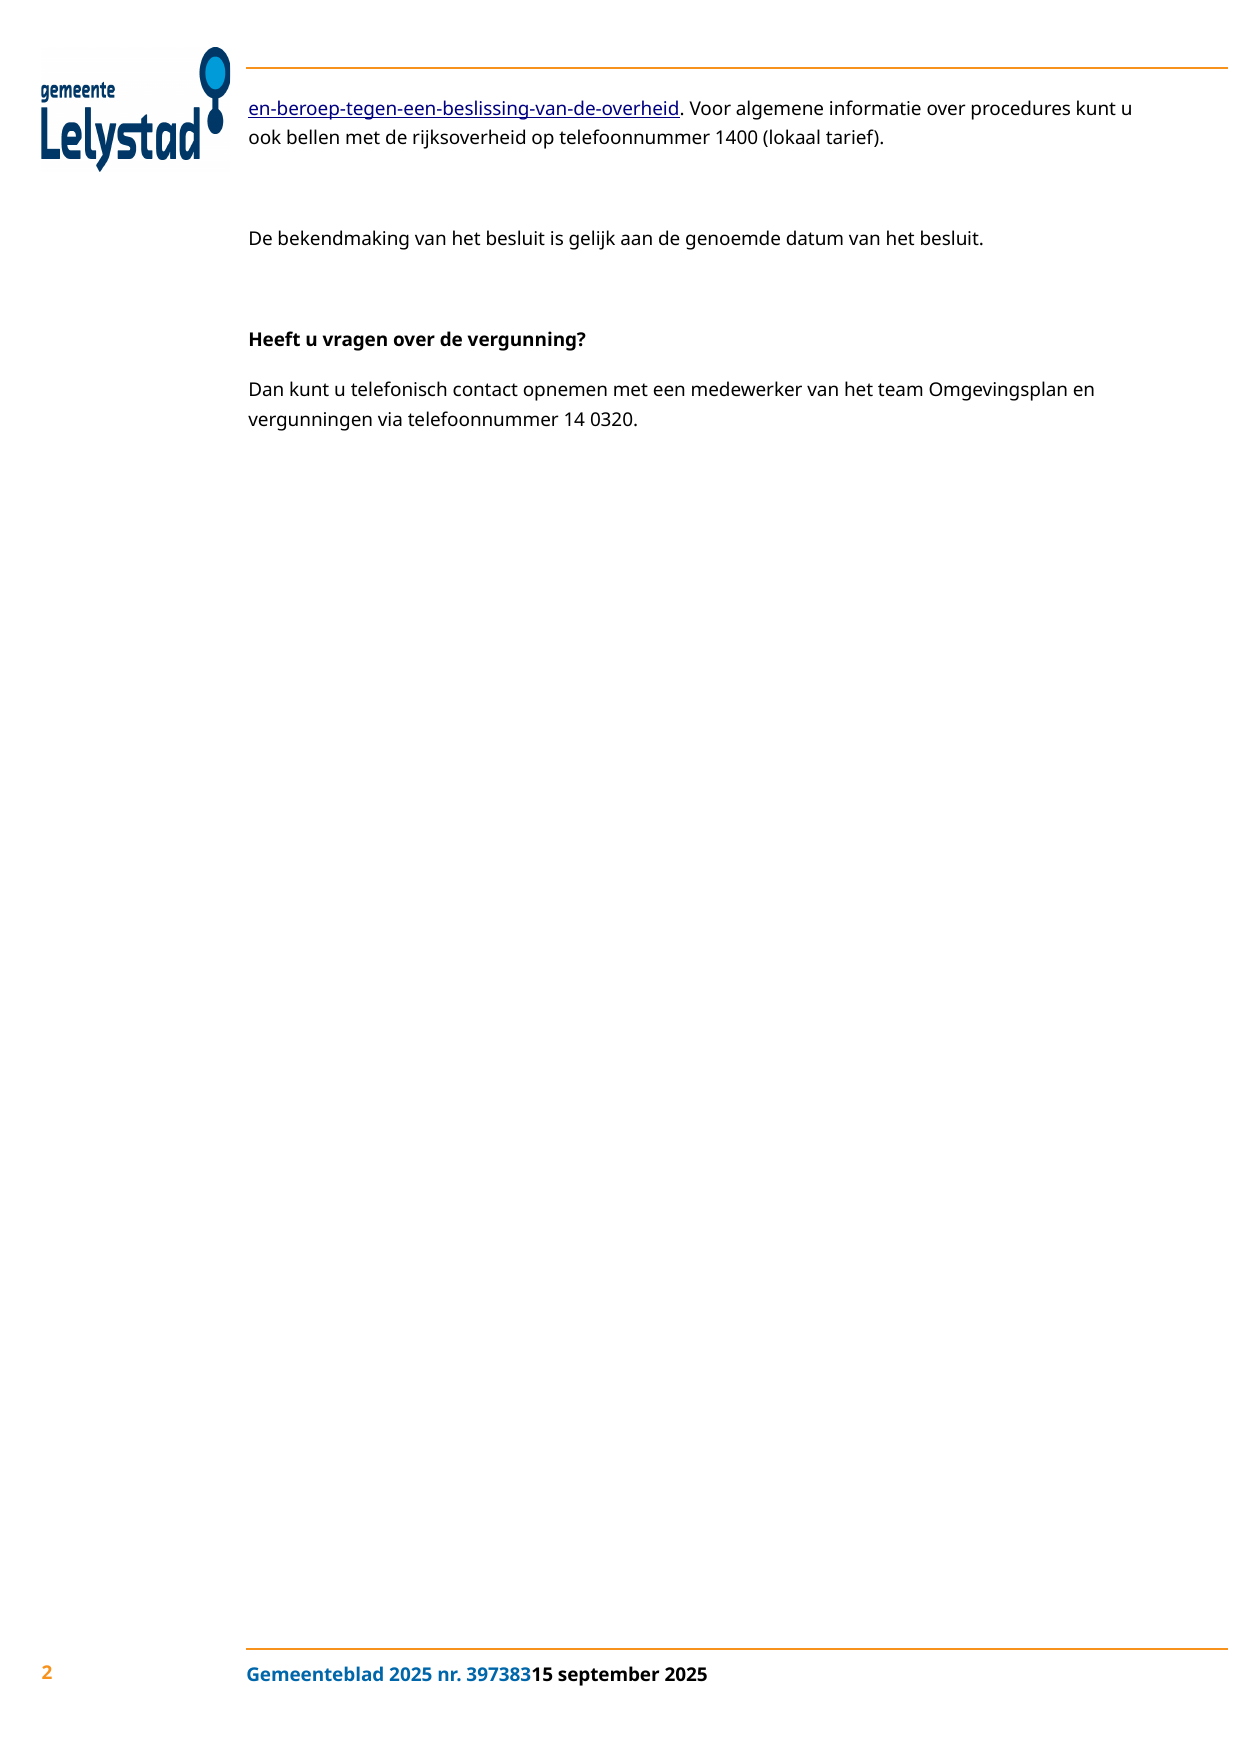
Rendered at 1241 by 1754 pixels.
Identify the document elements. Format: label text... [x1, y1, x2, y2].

text en-beroep-tegen-een-beslissing-van-de-overheid. Voor algemene informatie over procedures kunt u ook bellen met de rijksoverheid op telefoonnummer 1400 (lokaal tarief). [248, 95, 1152, 150]
text De bekendmaking van het besluit is gelijk aan de genoemde datum van het besluit. [248, 225, 1152, 251]
text Heeft u vragen over de vergunning? [248, 326, 1152, 352]
picture [41, 47, 231, 172]
text Dan kunt u telefonisch contact opnemen met een medewerker van het team Omgevingsplan en vergunningen via telefoonnummer 14 0320. [248, 376, 1152, 432]
